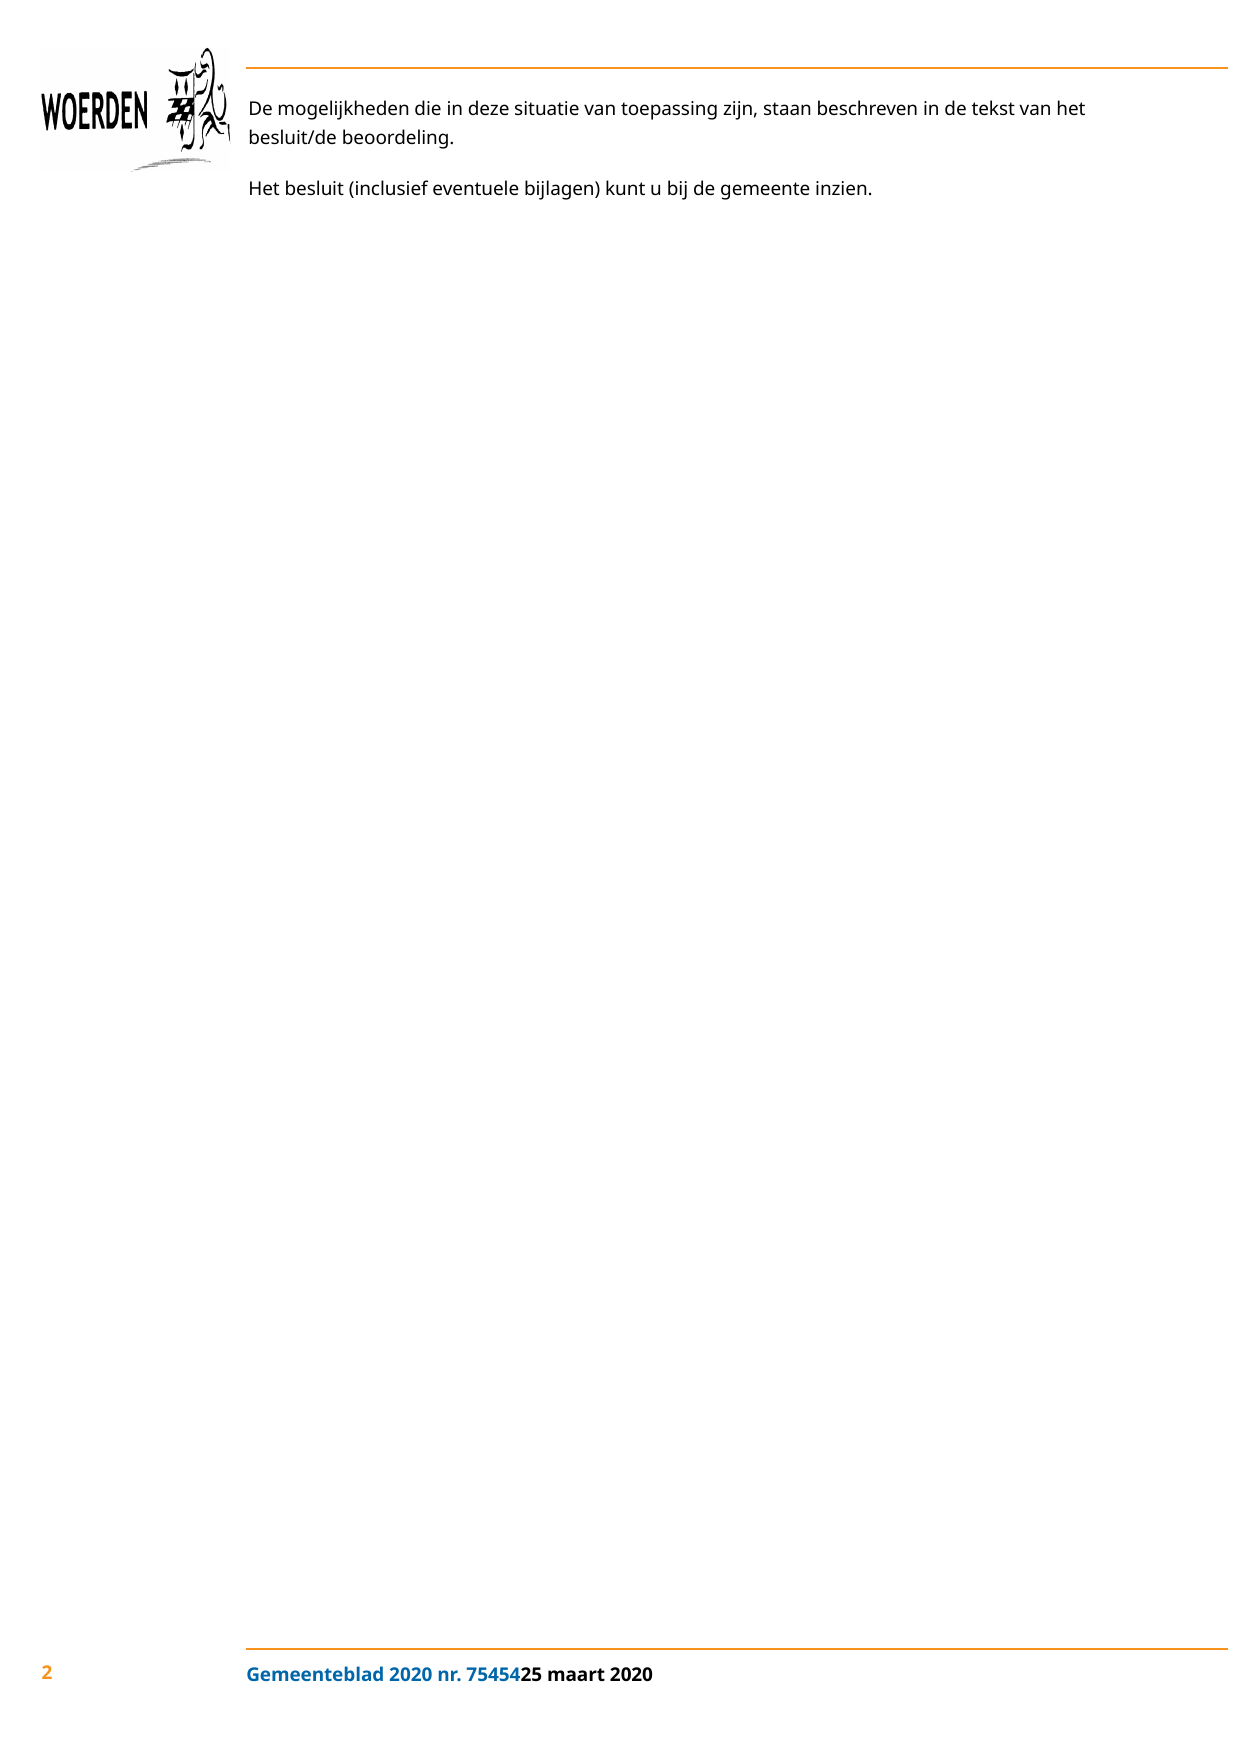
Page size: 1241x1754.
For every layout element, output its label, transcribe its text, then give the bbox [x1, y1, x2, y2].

text De mogelijkheden die in deze situatie van toepassing zijn, staan beschreven in de tekst van het besluit/de beoordeling. [248, 95, 1152, 150]
text Het besluit (inclusief eventuele bijlagen) kunt u bij de gemeente inzien. [248, 175, 1152, 201]
picture [41, 47, 231, 172]
